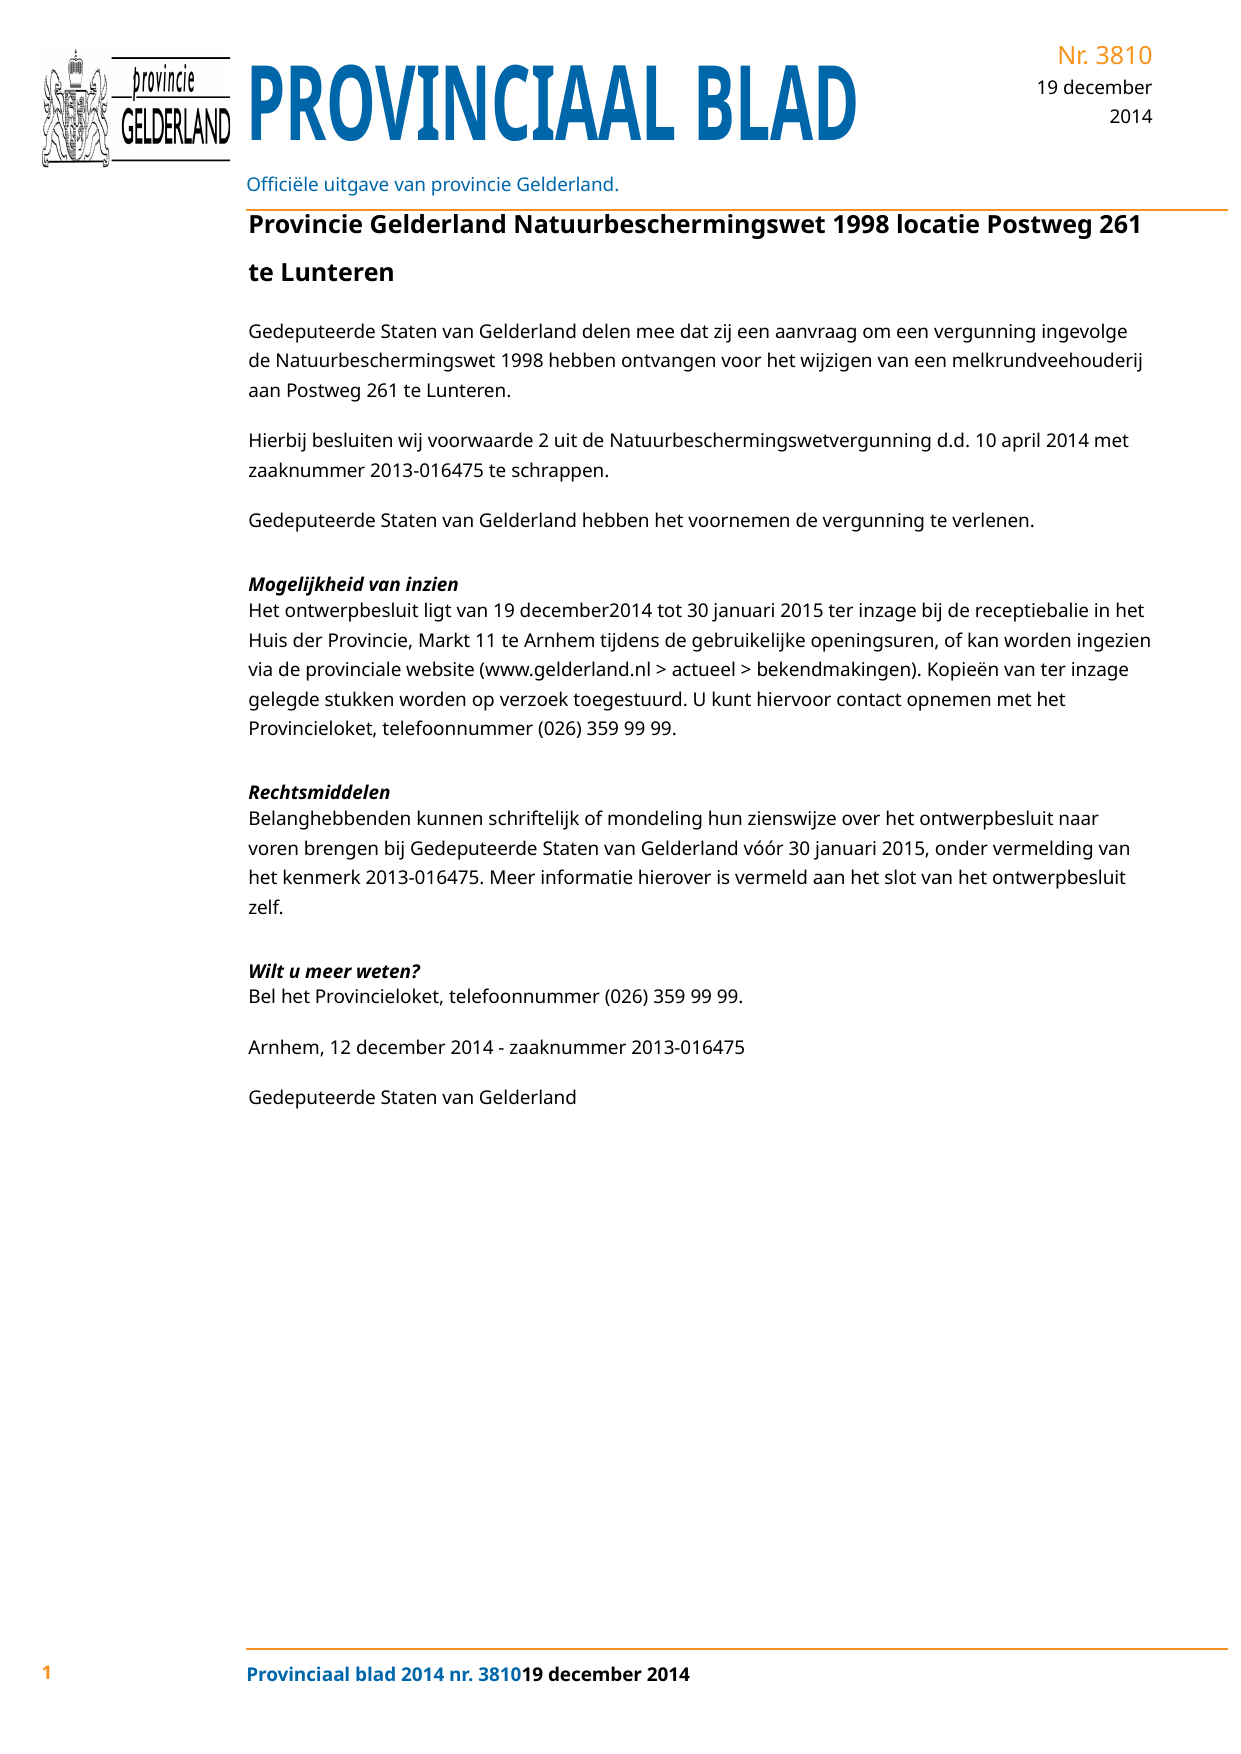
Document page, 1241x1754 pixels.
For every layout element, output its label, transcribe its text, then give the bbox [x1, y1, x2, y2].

text Bel het Provincieloket, telefoonnummer (026) 359 99 99. [248, 984, 1152, 1009]
text Rechtsmiddelen [248, 779, 1152, 805]
text Gedeputeerde Staten van Gelderland [248, 1084, 1152, 1110]
text Hierbij besluiten wij voorwaarde 2 uit de Natuurbeschermingswetvergunning d.d. 10 april 2014 met zaaknummer 2013-016475 te schrappen. [248, 427, 1152, 483]
text Gedeputeerde Staten van Gelderland hebben het voornemen de vergunning te verlenen. [248, 507, 1152, 533]
text Mogelijkheid van inzien [248, 571, 1152, 597]
text Wilt u meer weten? [248, 958, 1152, 984]
picture [41, 47, 231, 172]
text Belanghebbenden kunnen schriftelijk of mondeling hun zienswijze over het ontwerpbesluit naar voren brengen bij Gedeputeerde Staten van Gelderland vóór 30 januari 2015, onder vermelding van het kenmerk 2013-016475. Meer informatie hierover is vermeld aan het slot van het ontwerpbesluit zelf. [248, 805, 1152, 920]
text Gedeputeerde Staten van Gelderland delen mee dat zij een aanvraag om een vergunning ingevolge de Natuurbeschermingswet 1998 hebben ontvangen voor het wijzigen van een melkrundveehouderij aan Postweg 261 te Lunteren. [248, 318, 1152, 403]
text Het ontwerpbesluit ligt van 19 december2014 tot 30 januari 2015 ter inzage bij de receptiebalie in het Huis der Provincie, Markt 11 te Arnhem tijdens de gebruikelijke openingsuren, of kan worden ingezien via de provinciale website (www.gelderland.nl > actueel > bekendmakingen). Kopieën van ter inzage gelegde stukken worden op verzoek toegestuurd. U kunt hiervoor contact opnemen met het Provincieloket, telefoonnummer (026) 359 99 99. [248, 597, 1152, 741]
text Provincie Gelderland Natuurbeschermingswet 1998 locatie Postweg 261 te Lunteren [248, 211, 1152, 288]
text Arnhem, 12 december 2014 - zaaknummer 2013-016475 [248, 1034, 1152, 1060]
